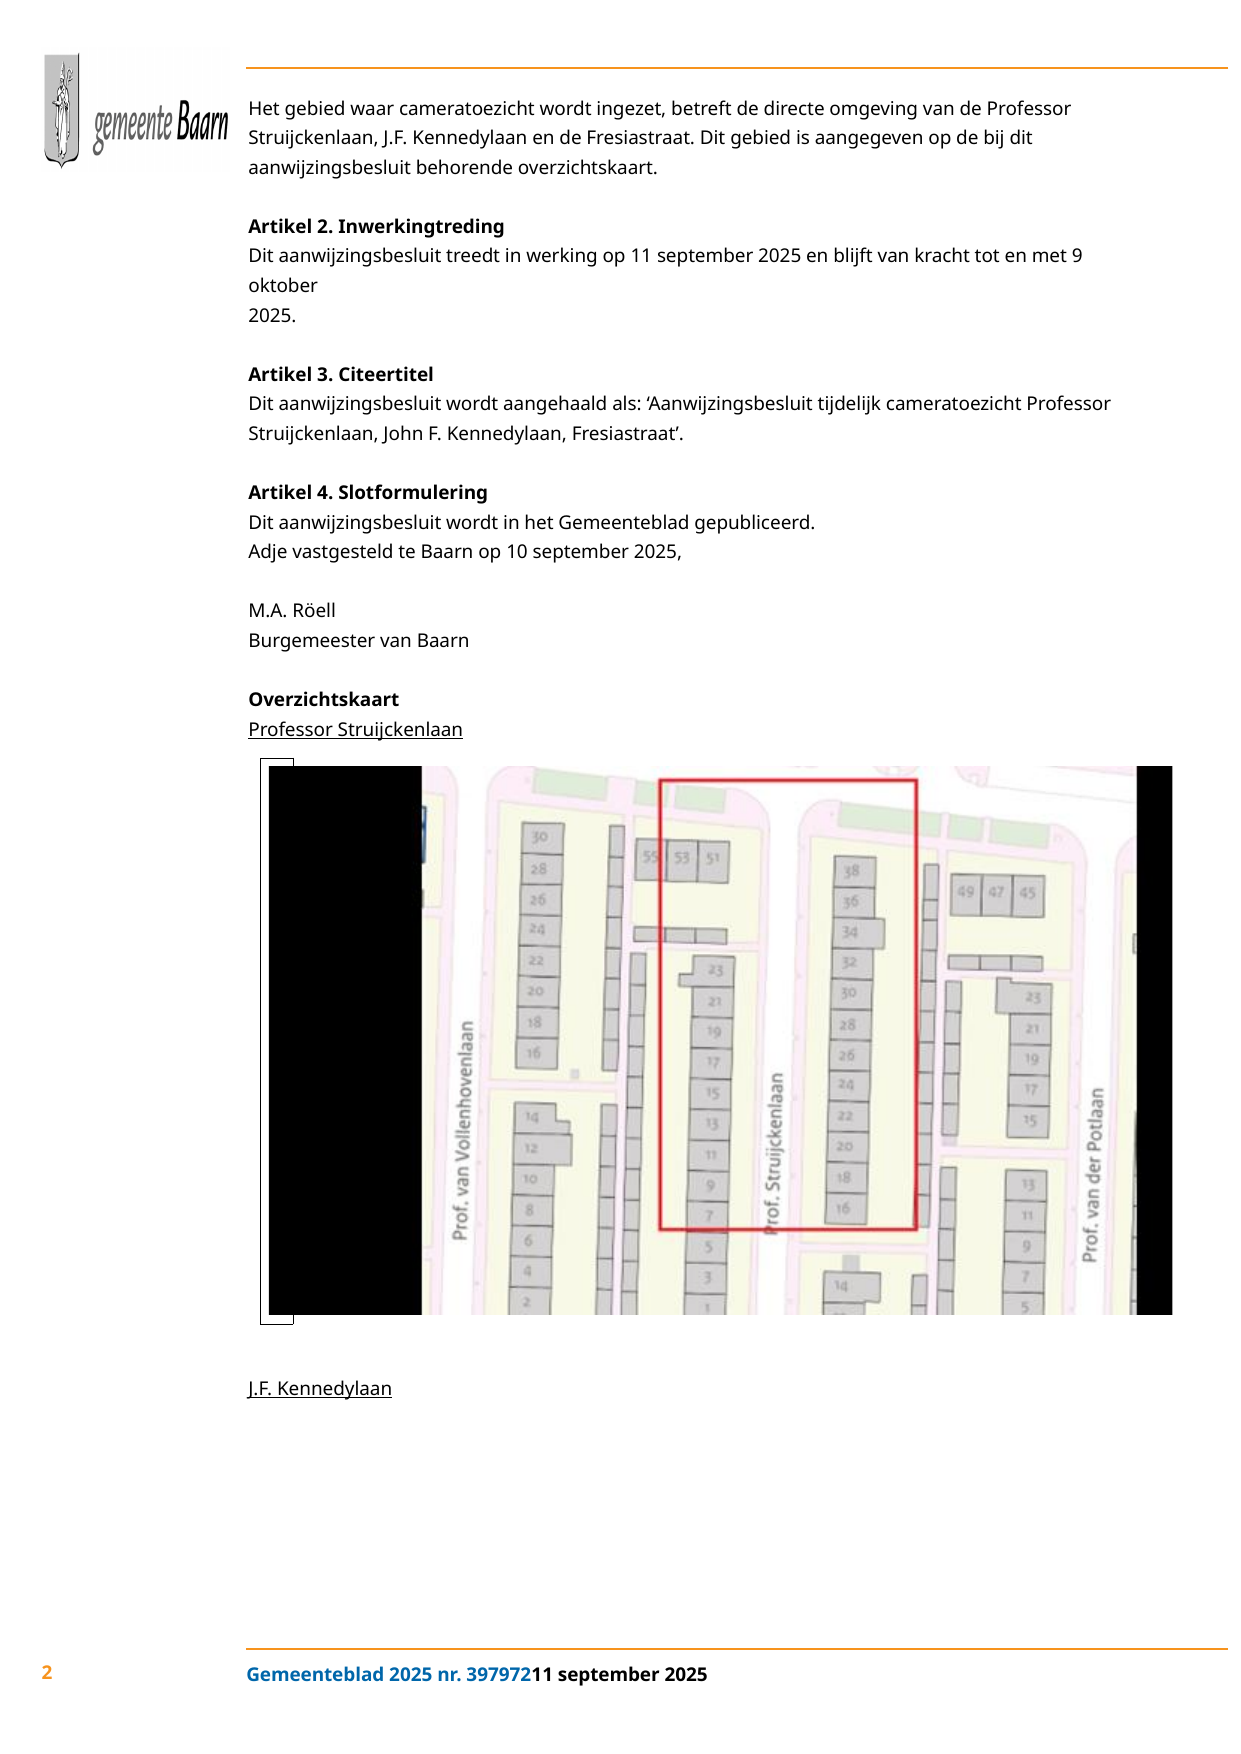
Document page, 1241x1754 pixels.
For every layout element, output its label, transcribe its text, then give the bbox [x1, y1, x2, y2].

text Burgemeester van Baarn [248, 627, 1152, 653]
text Dit aanwijzingsbesluit treedt in werking op 11 september 2025 en blijft van kracht tot en met 9 oktober [248, 243, 1152, 298]
text M.A. Röell [248, 598, 1152, 623]
text Adje vastgesteld te Baarn op 10 september 2025, [248, 538, 1152, 564]
text Professor Struijckenlaan [248, 716, 1152, 742]
text J.F. Kennedylaan [248, 1375, 1152, 1401]
text aanwijzingsbesluit behorende overzichtskaart. [248, 154, 1152, 180]
picture [268, 766, 1173, 1315]
text Struijckenlaan, John F. Kennedylaan, Fresiastraat’. [248, 420, 1152, 446]
text 2025. [248, 302, 1152, 328]
text Dit aanwijzingsbesluit wordt in het Gemeenteblad gepubliceerd. [248, 509, 1152, 535]
text Het gebied waar cameratoezicht wordt ingezet, betreft de directe omgeving van de Professor [248, 95, 1152, 121]
text Artikel 3. Citeertitel [248, 361, 1152, 387]
text Dit aanwijzingsbesluit wordt aangehaald als: ‘Aanwijzingsbesluit tijdelijk cameratoezicht Professor [248, 391, 1152, 416]
text Artikel 4. Slotformulering [248, 479, 1152, 505]
text Overzichtskaart [248, 686, 1152, 712]
text Struijckenlaan, J.F. Kennedylaan en de Fresiastraat. Dit gebied is aangegeven op de bij dit [248, 124, 1152, 150]
picture [41, 47, 231, 172]
text Artikel 2. Inwerkingtreding [248, 213, 1152, 239]
